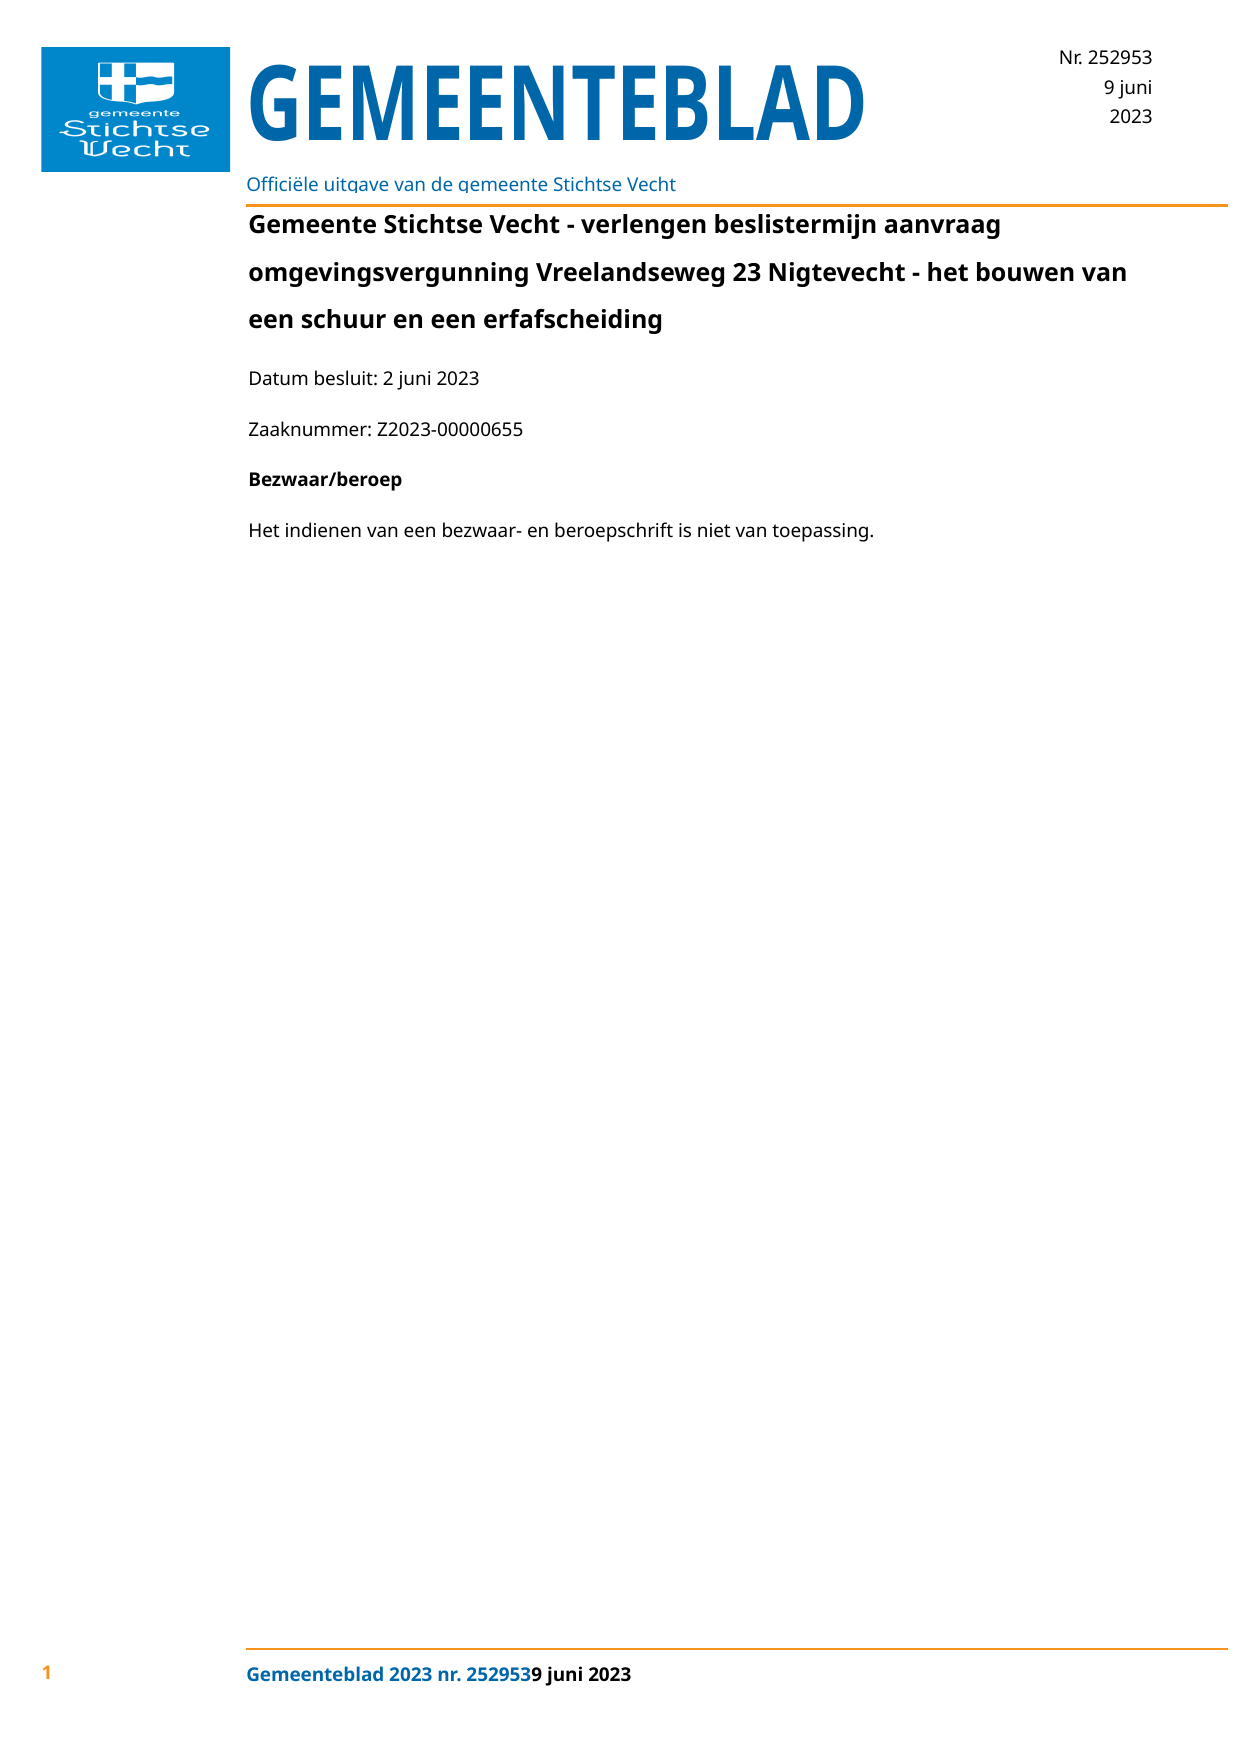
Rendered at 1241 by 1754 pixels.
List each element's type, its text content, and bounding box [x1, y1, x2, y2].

picture [137, 63, 174, 103]
text Datum besluit: 2 juni 2023 [248, 366, 1152, 391]
text Bezwaar/beroep [248, 466, 1152, 492]
text Zaaknummer: Z2023-00000655 [248, 416, 1152, 442]
picture [99, 63, 135, 101]
text Het indienen van een bezwaar- en beroepschrift is niet van toepassing. [248, 517, 1152, 542]
text Gemeente Stichtse Vecht - verlengen beslistermijn aanvraag omgevingsvergunning Vreelandseweg 23 Nigtevecht - het bouwen van een schuur en een erfafscheiding [248, 207, 1152, 336]
